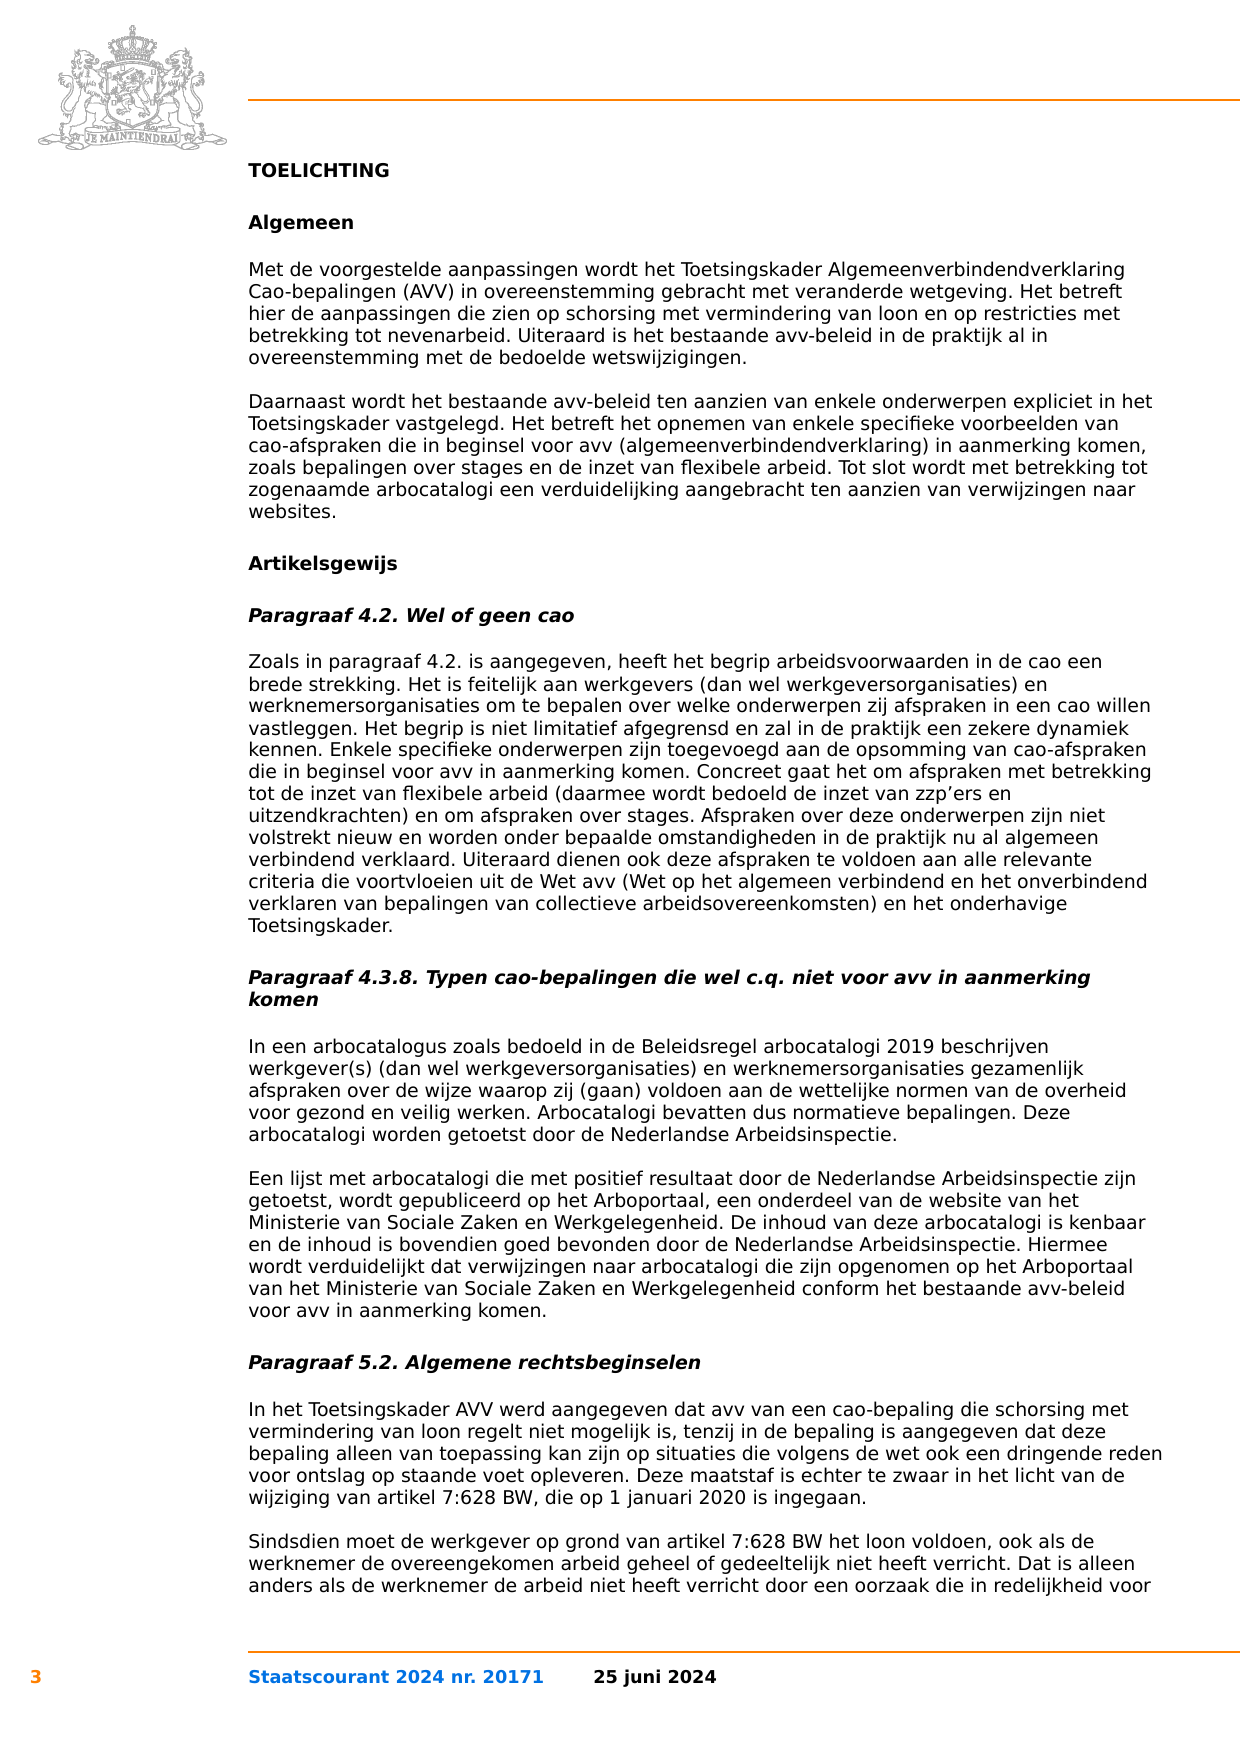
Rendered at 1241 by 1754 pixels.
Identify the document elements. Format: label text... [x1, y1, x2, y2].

picture [38, 25, 227, 150]
text Een lijst met arbocatalogi die met positief resultaat door de Nederlandse Arbeidsinspectie zijn getoetst, wordt gepubliceerd op het Arboportaal, een onderdeel van de website van het Ministerie van Sociale Zaken en Werkgelegenheid. De inhoud van deze arbocatalogi is kenbaar en de inhoud is bovendien goed bevonden door de Nederlandse Arbeidsinspectie. Hiermee wordt verduidelijkt dat verwijzingen naar arbocatalogi die zijn opgenomen op het Arboportaal van het Ministerie van Sociale Zaken en Werkgelegenheid conform het bestaande avv-beleid voor avv in aanmerking komen. [248, 1168, 1163, 1322]
subtitle Algemeen [248, 212, 1163, 234]
subtitle Paragraaf 5.2. Algemene rechtsbeginselen [248, 1352, 1163, 1374]
text Zoals in paragraaf 4.2. is aangegeven, heeft het begrip arbeidsvoorwaarden in de cao een brede strekking. Het is feitelijk aan werkgevers (dan wel werkgeversorganisaties) en werknemersorganisaties om te bepalen over welke onderwerpen zij afspraken in een cao willen vastleggen. Het begrip is niet limitatief afgegrensd en zal in de praktijk een zekere dynamiek kennen. Enkele specifieke onderwerpen zijn toegevoegd aan de opsomming van cao-afspraken die in beginsel voor avv in aanmerking komen. Concreet gaat het om afspraken met betrekking tot de inzet van flexibele arbeid (daarmee wordt bedoeld de inzet van zzp’ers en uitzendkrachten) en om afspraken over stages. Afspraken over deze onderwerpen zijn niet volstrekt nieuw en worden onder bepaalde omstandigheden in de praktijk nu al algemeen verbindend verklaard. Uiteraard dienen ook deze afspraken te voldoen aan alle relevante criteria die voortvloeien uit de Wet avv (Wet op het algemeen verbindend en het onverbindend verklaren van bepalingen van collectieve arbeidsovereenkomsten) en het onderhavige Toetsingskader. [248, 651, 1163, 937]
text In een arbocatalogus zoals bedoeld in de Beleidsregel arbocatalogi 2019 beschrijven werkgever(s) (dan wel werkgeversorganisaties) en werknemersorganisaties gezamenlijk afspraken over de wijze waarop zij (gaan) voldoen aan de wettelijke normen van de overheid voor gezond en veilig werken. Arbocatalogi bevatten dus normatieve bepalingen. Deze arbocatalogi worden getoetst door de Nederlandse Arbeidsinspectie. [248, 1036, 1163, 1146]
subtitle Artikelsgewijs [248, 552, 1163, 574]
text Daarnaast wordt het bestaande avv-beleid ten aanzien van enkele onderwerpen expliciet in het Toetsingskader vastgelegd. Het betreft het opnemen van enkele specifieke voorbeelden van cao-afspraken die in beginsel voor avv (algemeenverbindendverklaring) in aanmerking komen, zoals bepalingen over stages en de inzet van flexibele arbeid. Tot slot wordt met betrekking tot zogenaamde arbocatalogi een verduidelijking aangebracht ten aanzien van verwijzingen naar websites. [248, 391, 1163, 522]
text Sindsdien moet de werkgever op grond van artikel 7:628 BW het loon voldoen, ook als de werknemer de overeengekomen arbeid geheel of gedeeltelijk niet heeft verricht. Dat is alleen anders als de werknemer de arbeid niet heeft verricht door een oorzaak die in redelijkheid voor [248, 1531, 1163, 1596]
text Met de voorgestelde aanpassingen wordt het Toetsingskader Algemeenverbindendverklaring Cao-bepalingen (AVV) in overeenstemming gebracht met veranderde wetgeving. Het betreft hier de aanpassingen die zien op schorsing met vermindering van loon en op restricties met betrekking tot nevenarbeid. Uiteraard is het bestaande avv-beleid in de praktijk al in overeenstemming met de bedoelde wetswijzigingen. [248, 259, 1163, 369]
subtitle TOELICHTING [248, 160, 1163, 182]
subtitle Paragraaf 4.2. Wel of geen cao [248, 604, 1163, 626]
text In het Toetsingskader AVV werd aangegeven dat avv van een cao-bepaling die schorsing met vermindering van loon regelt niet mogelijk is, tenzij in de bepaling is aangegeven dat deze bepaling alleen van toepassing kan zijn op situaties die volgens de wet ook een dringende reden voor ontslag op staande voet opleveren. Deze maatstaf is echter te zwaar in het licht van de wijziging van artikel 7:628 BW, die op 1 januari 2020 is ingegaan. [248, 1399, 1163, 1509]
subtitle Paragraaf 4.3.8. Typen cao-bepalingen die wel c.q. niet voor avv in aanmerking komen [248, 967, 1163, 1011]
